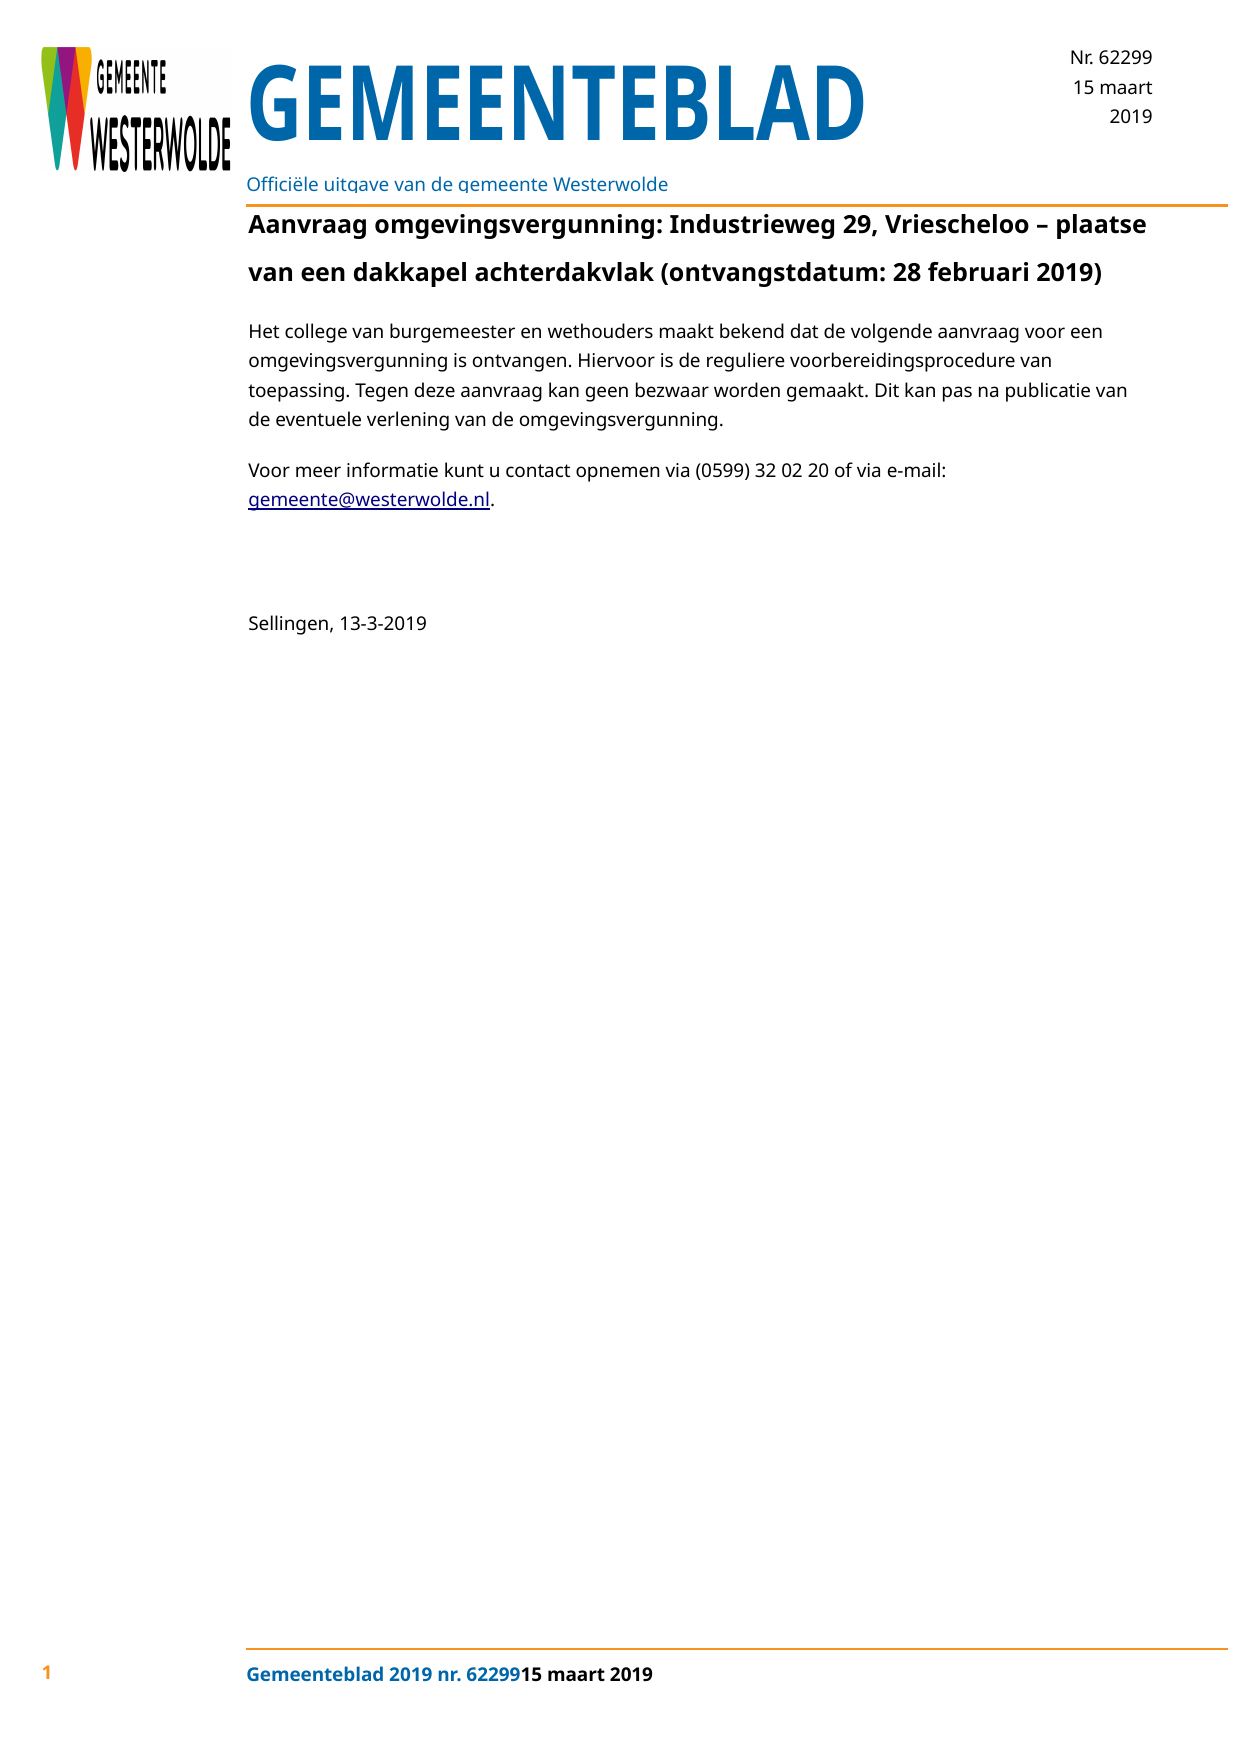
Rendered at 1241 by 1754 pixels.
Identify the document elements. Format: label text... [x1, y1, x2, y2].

text Aanvraag omgevingsvergunning: Industrieweg 29, Vriescheloo – plaatse van een dakkapel achterdakvlak (ontvangstdatum: 28 februari 2019) [248, 207, 1152, 288]
text Het college van burgemeester en wethouders maakt bekend dat de volgende aanvraag voor een omgevingsvergunning is ontvangen. Hiervoor is de reguliere voorbereidingsprocedure van toepassing. Tegen deze aanvraag kan geen bezwaar worden gemaakt. Dit kan pas na publicatie van de eventuele verlening van de omgevingsvergunning. [248, 318, 1152, 432]
text Voor meer informatie kunt u contact opnemen via (0599) 32 02 20 of via e-mail: gemeente@westerwolde.nl. [248, 457, 1152, 512]
text Sellingen, 13-3-2019 [248, 611, 1152, 636]
picture [41, 47, 231, 172]
